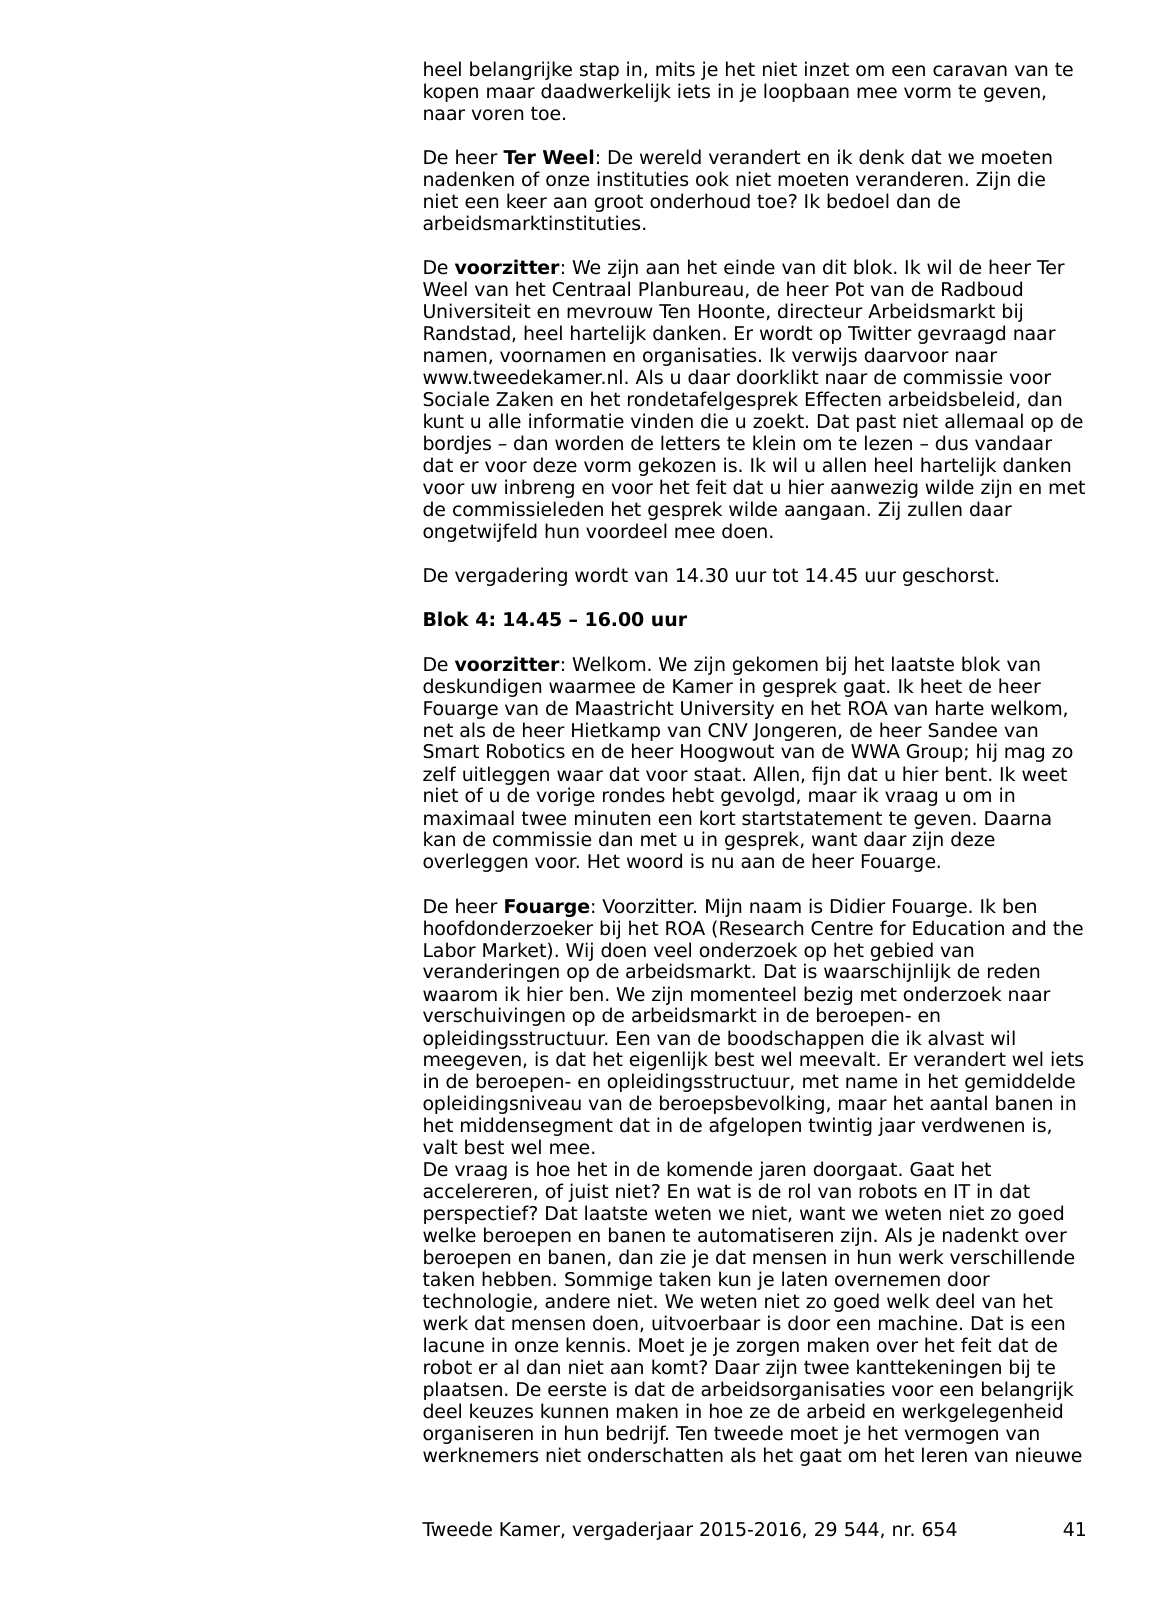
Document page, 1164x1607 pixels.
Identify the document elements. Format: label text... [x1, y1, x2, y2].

text De voorzitter: We zijn aan het einde van dit blok. Ik wil de heer Ter Weel van het Centraal Planbureau, de heer Pot van de Radboud Universiteit en mevrouw Ten Hoonte, directeur Arbeidsmarkt bij Randstad, heel hartelijk danken. Er wordt op Twitter gevraagd naar namen, voornamen en organisaties. Ik verwijs daarvoor naar www.tweedekamer.nl. Als u daar doorklikt naar de commissie voor Sociale Zaken en het rondetafelgesprek Effecten arbeidsbeleid, dan kunt u alle informatie vinden die u zoekt. Dat past niet allemaal op de bordjes – dan worden de letters te klein om te lezen – dus vandaar dat er voor deze vorm gekozen is. Ik wil u allen heel hartelijk danken voor uw inbreng en voor het feit dat u hier aanwezig wilde zijn en met de commissieleden het gesprek wilde aangaan. Zij zullen daar ongetwijfeld hun voordeel mee doen. [422, 257, 1087, 543]
text De heer Ter Weel: De wereld verandert en ik denk dat we moeten nadenken of onze instituties ook niet moeten veranderen. Zijn die niet een keer aan groot onderhoud toe? Ik bedoel dan de arbeidsmarktinstituties. [422, 147, 1087, 235]
text heel belangrijke stap in, mits je het niet inzet om een caravan van te kopen maar daadwerkelijk iets in je loopbaan mee vorm te geven, naar voren toe. [422, 59, 1087, 125]
text De voorzitter: Welkom. We zijn gekomen bij het laatste blok van deskundigen waarmee de Kamer in gesprek gaat. Ik heet de heer Fouarge van de Maastricht University en het ROA van harte welkom, net als de heer Hietkamp van CNV Jongeren, de heer Sandee van Smart Robotics en de heer Hoogwout van de WWA Group; hij mag zo zelf uitleggen waar dat voor staat. Allen, fijn dat u hier bent. Ik weet niet of u de vorige rondes hebt gevolgd, maar ik vraag u om in maximaal twee minuten een kort startstatement te geven. Daarna kan de commissie dan met u in gesprek, want daar zijn deze overleggen voor. Het woord is nu aan de heer Fouarge. [422, 653, 1087, 873]
text De heer Fouarge: Voorzitter. Mijn naam is Didier Fouarge. Ik ben hoofdonderzoeker bij het ROA (Research Centre for Education and the Labor Market). Wij doen veel onderzoek op het gebied van veranderingen op de arbeidsmarkt. Dat is waarschijnlijk de reden waarom ik hier ben. We zijn momenteel bezig met onderzoek naar verschuivingen op de arbeidsmarkt in de beroepen- en opleidingsstructuur. Een van de boodschappen die ik alvast wil meegeven, is dat het eigenlijk best wel meevalt. Er verandert wel iets in de beroepen- en opleidingsstructuur, met name in het gemiddelde opleidingsniveau van de beroepsbevolking, maar het aantal banen in het middensegment dat in de afgelopen twintig jaar verdwenen is, valt best wel mee. [422, 896, 1087, 1159]
text De vergadering wordt van 14.30 uur tot 14.45 uur geschorst. [422, 565, 1087, 587]
subtitle Blok 4: 14.45 – 16.00 uur [422, 609, 1087, 631]
text De vraag is hoe het in de komende jaren doorgaat. Gaat het accelereren, of juist niet? En wat is de rol van robots en IT in dat perspectief? Dat laatste weten we niet, want we weten niet zo goed welke beroepen en banen te automatiseren zijn. Als je nadenkt over beroepen en banen, dan zie je dat mensen in hun werk verschillende taken hebben. Sommige taken kun je laten overnemen door technologie, andere niet. We weten niet zo goed welk deel van het werk dat mensen doen, uitvoerbaar is door een machine. Dat is een lacune in onze kennis. Moet je je zorgen maken over het feit dat de robot er al dan niet aan komt? Daar zijn twee kanttekeningen bij te plaatsen. De eerste is dat de arbeidsorganisaties voor een belangrijk deel keuzes kunnen maken in hoe ze de arbeid en werkgelegenheid organiseren in hun bedrijf. Ten tweede moet je het vermogen van werknemers niet onderschatten als het gaat om het leren van nieuwe [422, 1159, 1087, 1467]
